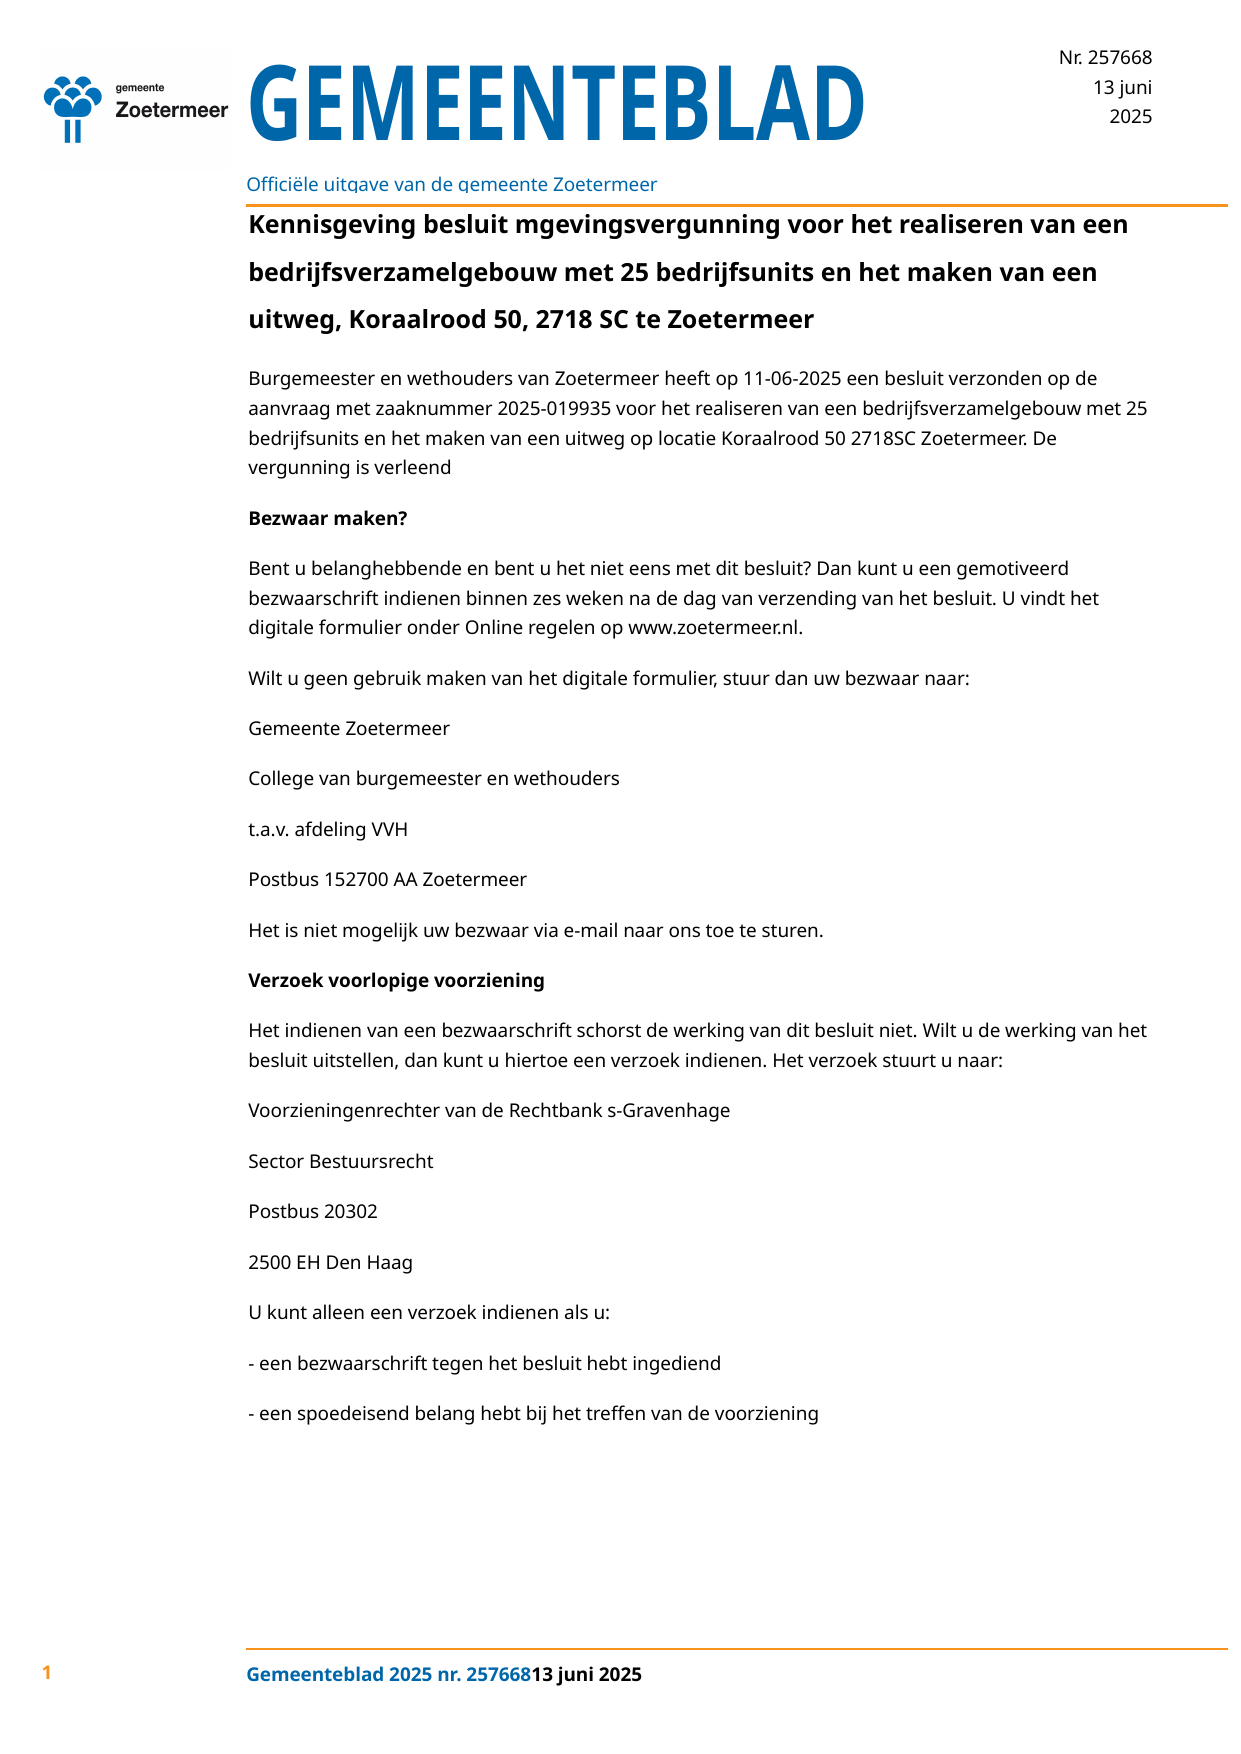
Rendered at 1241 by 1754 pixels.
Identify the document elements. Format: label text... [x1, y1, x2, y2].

text - een bezwaarschrift tegen het besluit hebt ingediend [248, 1350, 1152, 1375]
text Wilt u geen gebruik maken van het digitale formulier, stuur dan uw bezwaar naar: [248, 665, 1152, 690]
text Het is niet mogelijk uw bezwaar via e-mail naar ons toe te sturen. [248, 917, 1152, 942]
text - een spoedeisend belang hebt bij het treffen van de voorziening [248, 1400, 1152, 1426]
text t.a.v. afdeling VVH [248, 816, 1152, 842]
text College van burgemeester en wethouders [248, 766, 1152, 791]
text Bent u belanghebbende en bent u het niet eens met dit besluit? Dan kunt u een gemotiveerd bezwaarschrift indienen binnen zes weken na de dag van verzending van het besluit. U vindt het digitale formulier onder Online regelen op www.zoetermeer.nl. [248, 555, 1152, 640]
text Gemeente Zoetermeer [248, 715, 1152, 741]
text Postbus 152700 AA Zoetermeer [248, 866, 1152, 892]
text Burgemeester en wethouders van Zoetermeer heeft op 11-06-2025 een besluit verzonden op de aanvraag met zaaknummer 2025-019935 voor het realiseren van een bedrijfsverzamelgebouw met 25 bedrijfsunits en het maken van een uitweg op locatie Koraalrood 50 2718SC Zoetermeer. De vergunning is verleend [248, 366, 1152, 480]
text Kennisgeving besluit mgevingsvergunning voor het realiseren van een bedrijfsverzamelgebouw met 25 bedrijfsunits en het maken van een uitweg, Koraalrood 50, 2718 SC te Zoetermeer [248, 207, 1152, 336]
text Bezwaar maken? [248, 505, 1152, 530]
text Postbus 20302 [248, 1198, 1152, 1224]
text 2500 EH Den Haag [248, 1249, 1152, 1274]
text U kunt alleen een verzoek indienen als u: [248, 1299, 1152, 1325]
text Het indienen van een bezwaarschrift schorst de werking van dit besluit niet. Wilt u de werking van het besluit uitstellen, dan kunt u hiertoe een verzoek indienen. Het verzoek stuurt u naar: [248, 1018, 1152, 1073]
text Verzoek voorlopige voorziening [248, 967, 1152, 993]
text Voorzieningenrechter van de Rechtbank s-Gravenhage [248, 1098, 1152, 1123]
text Sector Bestuursrecht [248, 1148, 1152, 1174]
picture [41, 47, 231, 172]
